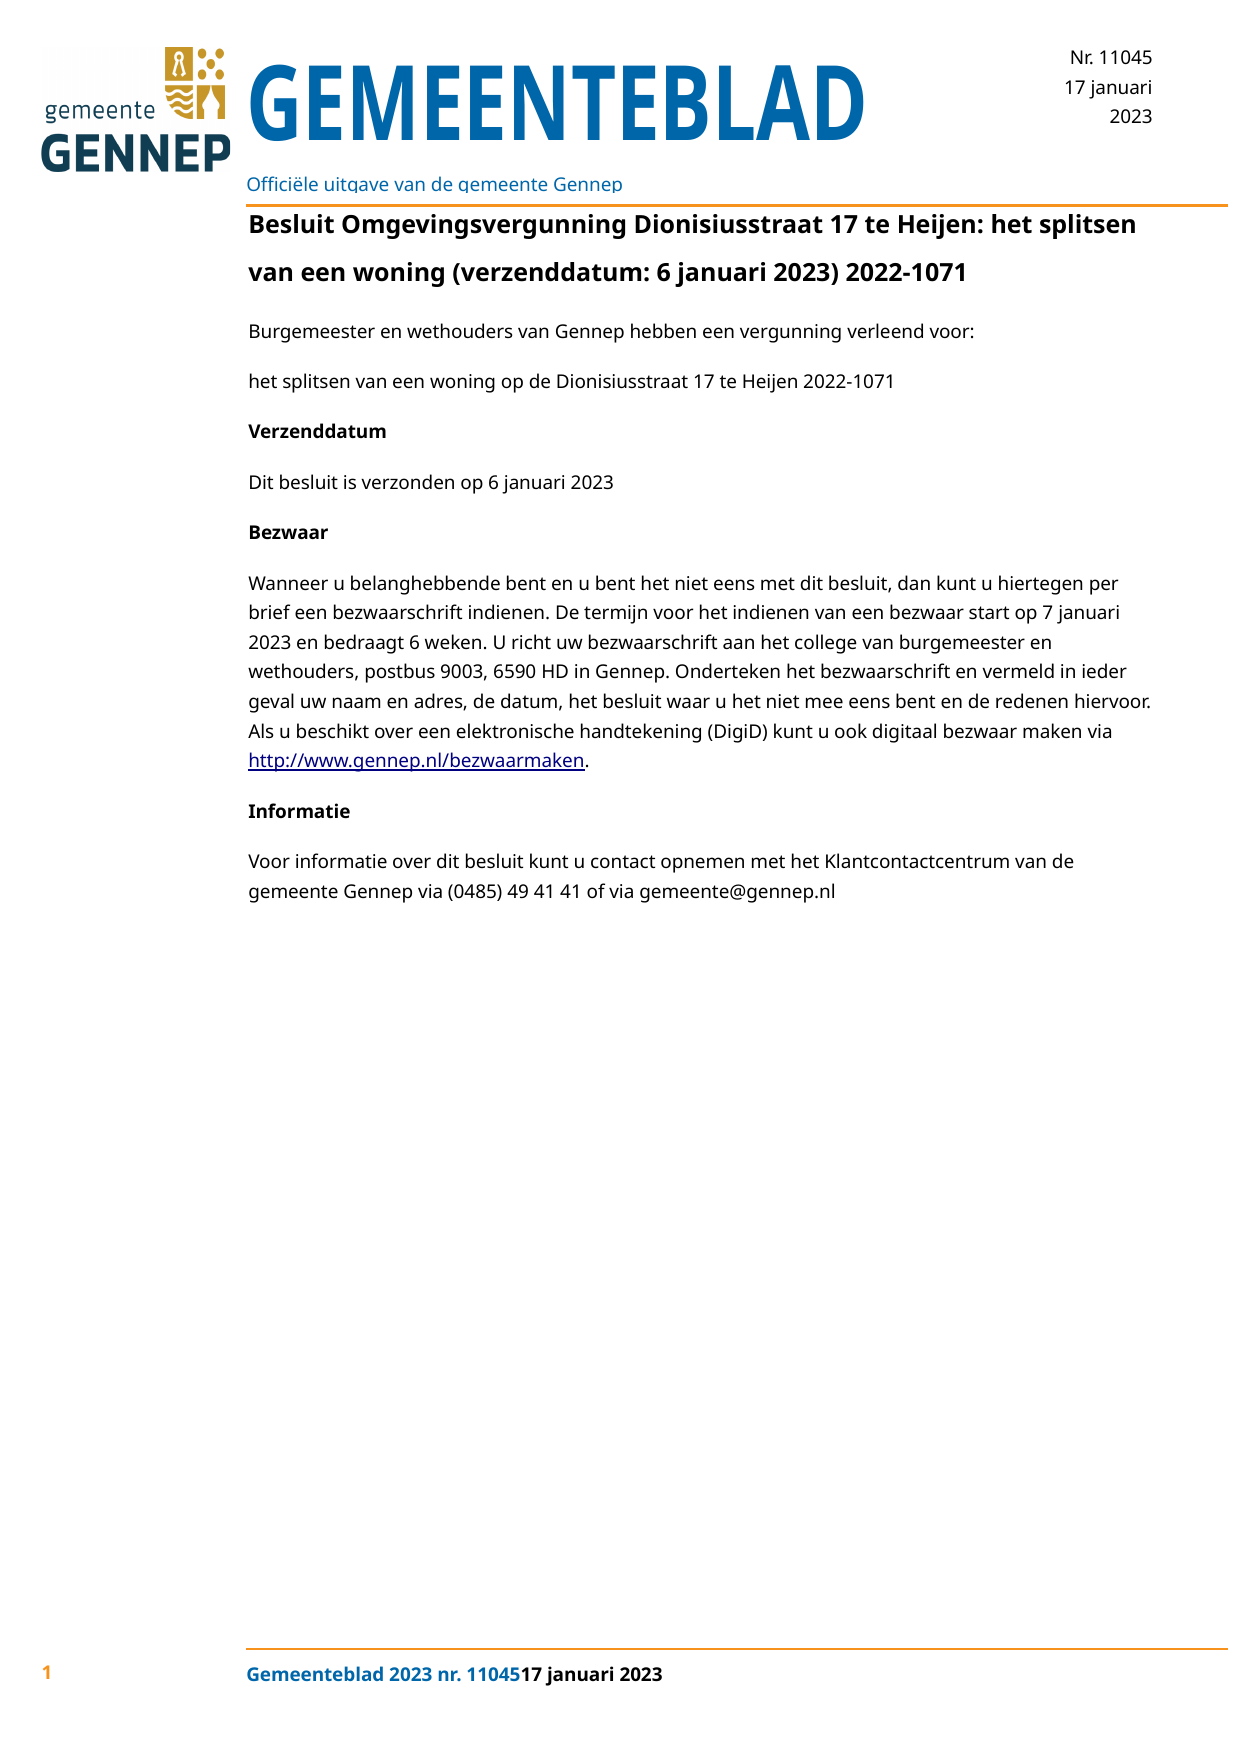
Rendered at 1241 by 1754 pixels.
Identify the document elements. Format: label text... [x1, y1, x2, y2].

text Burgemeester en wethouders van Gennep hebben een vergunning verleend voor: [248, 318, 1152, 344]
text Besluit Omgevingsvergunning Dionisiusstraat 17 te Heijen: het splitsen van een woning (verzenddatum: 6 januari 2023) 2022-1071 [248, 207, 1152, 288]
text Dit besluit is verzonden op 6 januari 2023 [248, 469, 1152, 495]
text Wanneer u belanghebbende bent en u bent het niet eens met dit besluit, dan kunt u hiertegen per brief een bezwaarschrift indienen. De termijn voor het indienen van een bezwaar start op 7 januari 2023 en bedraagt 6 weken. U richt uw bezwaarschrift aan het college van burgemeester en wethouders, postbus 9003, 6590 HD in Gennep. Onderteken het bezwaarschrift en vermeld in ieder geval uw naam en adres, de datum, het besluit waar u het niet mee eens bent en de redenen hiervoor. Als u beschikt over een elektronische handtekening (DigiD) kunt u ook digitaal bezwaar maken via http://www.gennep.nl/bezwaarmaken. [248, 570, 1152, 773]
text Verzenddatum [248, 419, 1152, 444]
text Bezwaar [248, 519, 1152, 545]
text Informatie [248, 798, 1152, 824]
text het splitsen van een woning op de Dionisiusstraat 17 te Heijen 2022-1071 [248, 368, 1152, 394]
text Voor informatie over dit besluit kunt u contact opnemen met het Klantcontactcentrum van de gemeente Gennep via (0485) 49 41 41 of via gemeente@gennep.nl [248, 848, 1152, 904]
picture [41, 47, 231, 172]
